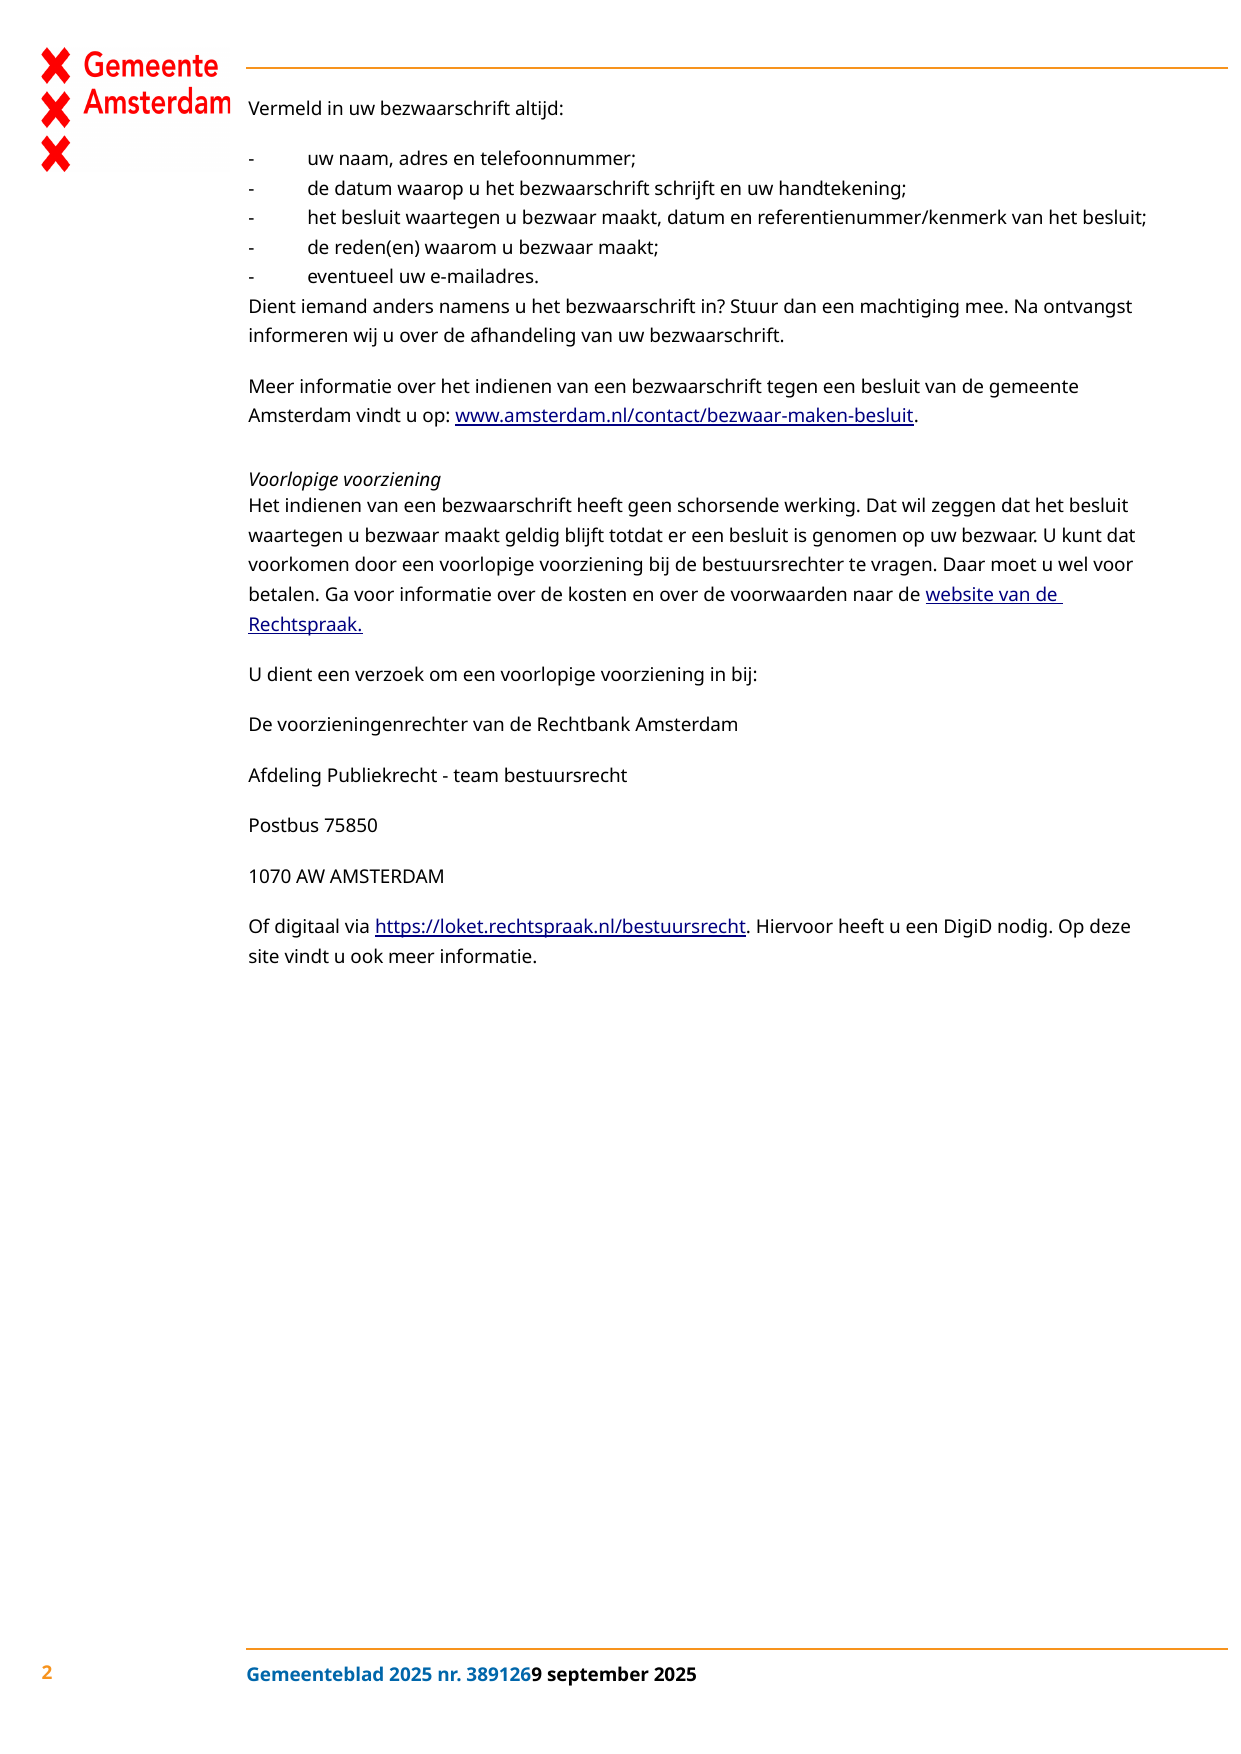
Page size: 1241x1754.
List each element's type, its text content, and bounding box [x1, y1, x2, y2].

text 1070 AW AMSTERDAM [248, 863, 1152, 888]
text Dient iemand anders namens u het bezwaarschrift in? Stuur dan een machtiging mee. Na ontvangst informeren wij u over de afhandeling van uw bezwaarschrift. [248, 293, 1152, 348]
text Postbus 75850 [248, 812, 1152, 838]
text Vermeld in uw bezwaarschrift altijd: [248, 95, 1152, 121]
text De voorzieningenrechter van de Rechtbank Amsterdam [248, 712, 1152, 737]
list uw naam, adres en telefoonnummer; [248, 145, 1152, 171]
text Afdeling Publiekrecht - team bestuursrecht [248, 762, 1152, 788]
text Of digitaal via https://loket.rechtspraak.nl/bestuursrecht. Hiervoor heeft u een DigiD nodig. Op deze site vindt u ook meer informatie. [248, 913, 1152, 968]
text Meer informatie over het indienen van een bezwaarschrift tegen een besluit van de gemeente Amsterdam vindt u op: www.amsterdam.nl/contact/bezwaar-maken-besluit. [248, 373, 1152, 428]
text U dient een verzoek om een voorlopige voorziening in bij: [248, 661, 1152, 687]
text Het indienen van een bezwaarschrift heeft geen schorsende werking. Dat wil zeggen dat het besluit waartegen u bezwaar maakt geldig blijft totdat er een besluit is genomen op uw bezwaar. U kunt dat voorkomen door een voorlopige voorziening bij de bestuursrechter te vragen. Daar moet u wel voor betalen. Ga voor informatie over de kosten en over de voorwaarden naar de website van de Rechtspraak. [248, 492, 1152, 636]
list de reden(en) waarom u bezwaar maakt; [248, 234, 1152, 260]
list het besluit waartegen u bezwaar maakt, datum en referentienummer/kenmerk van het besluit; [248, 204, 1152, 230]
list de datum waarop u het bezwaarschrift schrijft en uw handtekening; [248, 175, 1152, 201]
picture [41, 47, 231, 172]
text Voorlopige voorziening [248, 467, 1152, 492]
list eventueel uw e-mailadres. [248, 263, 1152, 289]
